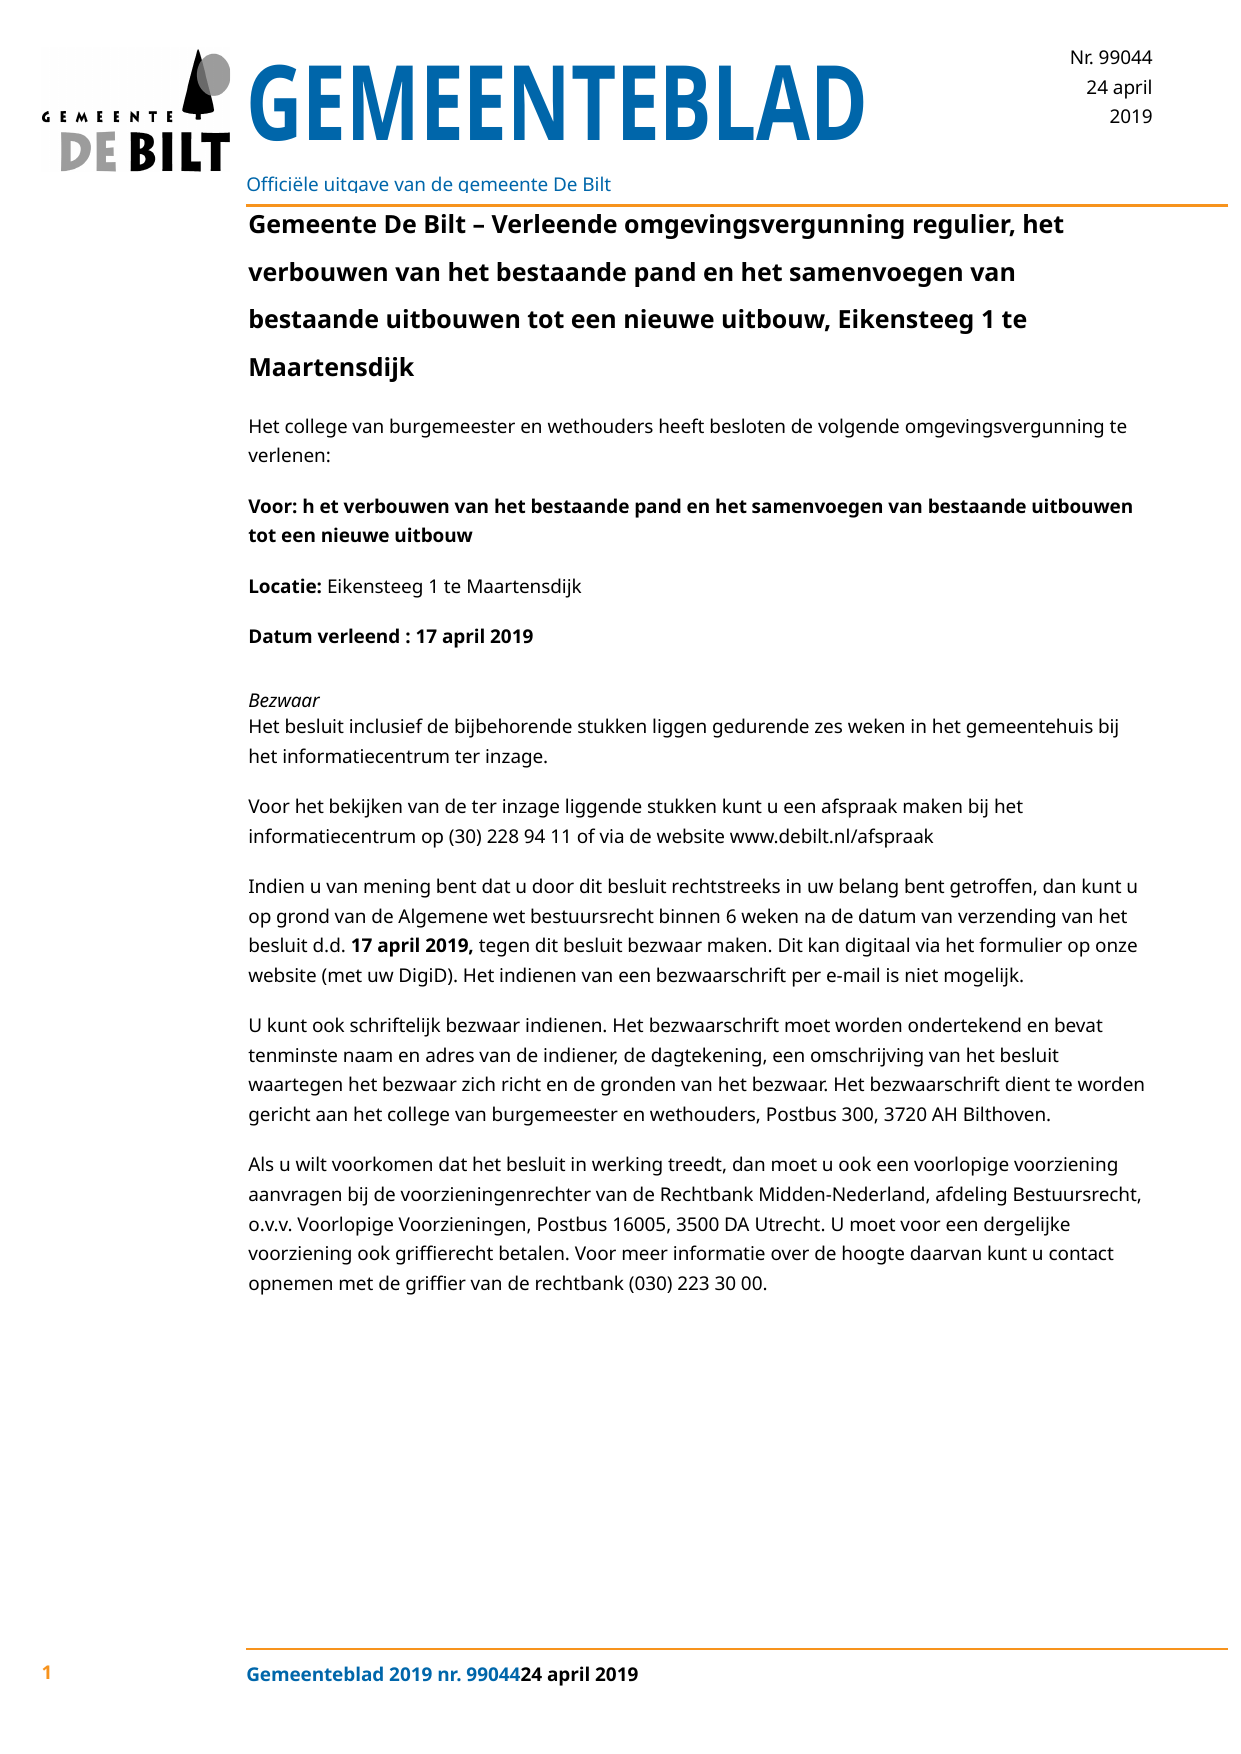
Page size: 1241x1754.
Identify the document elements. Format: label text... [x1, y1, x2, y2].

text Gemeente De Bilt – Verleende omgevingsvergunning regulier, het verbouwen van het bestaande pand en het samenvoegen van bestaande uitbouwen tot een nieuwe uitbouw, Eikensteeg 1 te Maartensdijk [248, 207, 1152, 384]
text Voor het bekijken van de ter inzage liggende stukken kunt u een afspraak maken bij het informatiecentrum op (30) 228 94 11 of via de website www.debilt.nl/afspraak [248, 793, 1152, 848]
picture [41, 47, 231, 172]
text Locatie: Eikensteeg 1 te Maartensdijk [248, 573, 1152, 599]
text Bezwaar [248, 687, 1152, 713]
text Indien u van mening bent dat u door dit besluit rechtstreeks in uw belang bent getroffen, dan kunt u op grond van de Algemene wet bestuursrecht binnen 6 weken na de datum van verzending van het besluit d.d. 17 april 2019, tegen dit besluit bezwaar maken. Dit kan digitaal via het formulier op onze website (met uw DigiD). Het indienen van een bezwaarschrift per e-mail is niet mogelijk. [248, 873, 1152, 988]
text Als u wilt voorkomen dat het besluit in werking treedt, dan moet u ook een voorlopige voorziening aanvragen bij de voorzieningenrechter van de Rechtbank Midden-Nederland, afdeling Bestuursrecht, o.v.v. Voorlopige Voorzieningen, Postbus 16005, 3500 DA Utrecht. U moet voor een dergelijke voorziening ook griffierecht betalen. Voor meer informatie over de hoogte daarvan kunt u contact opnemen met de griffier van de rechtbank (030) 223 30 00. [248, 1152, 1152, 1296]
text Het besluit inclusief de bijbehorende stukken liggen gedurende zes weken in het gemeentehuis bij het informatiecentrum ter inzage. [248, 713, 1152, 768]
text Voor: h et verbouwen van het bestaande pand en het samenvoegen van bestaande uitbouwen tot een nieuwe uitbouw [248, 493, 1152, 548]
text U kunt ook schriftelijk bezwaar indienen. Het bezwaarschrift moet worden ondertekend en bevat tenminste naam en adres van de indiener, de dagtekening, een omschrijving van het besluit waartegen het bezwaar zich richt en de gronden van het bezwaar. Het bezwaarschrift dient te worden gericht aan het college van burgemeester en wethouders, Postbus 300, 3720 AH Bilthoven. [248, 1012, 1152, 1127]
text Het college van burgemeester en wethouders heeft besloten de volgende omgevingsvergunning te verlenen: [248, 413, 1152, 468]
text Datum verleend : 17 april 2019 [248, 623, 1152, 649]
